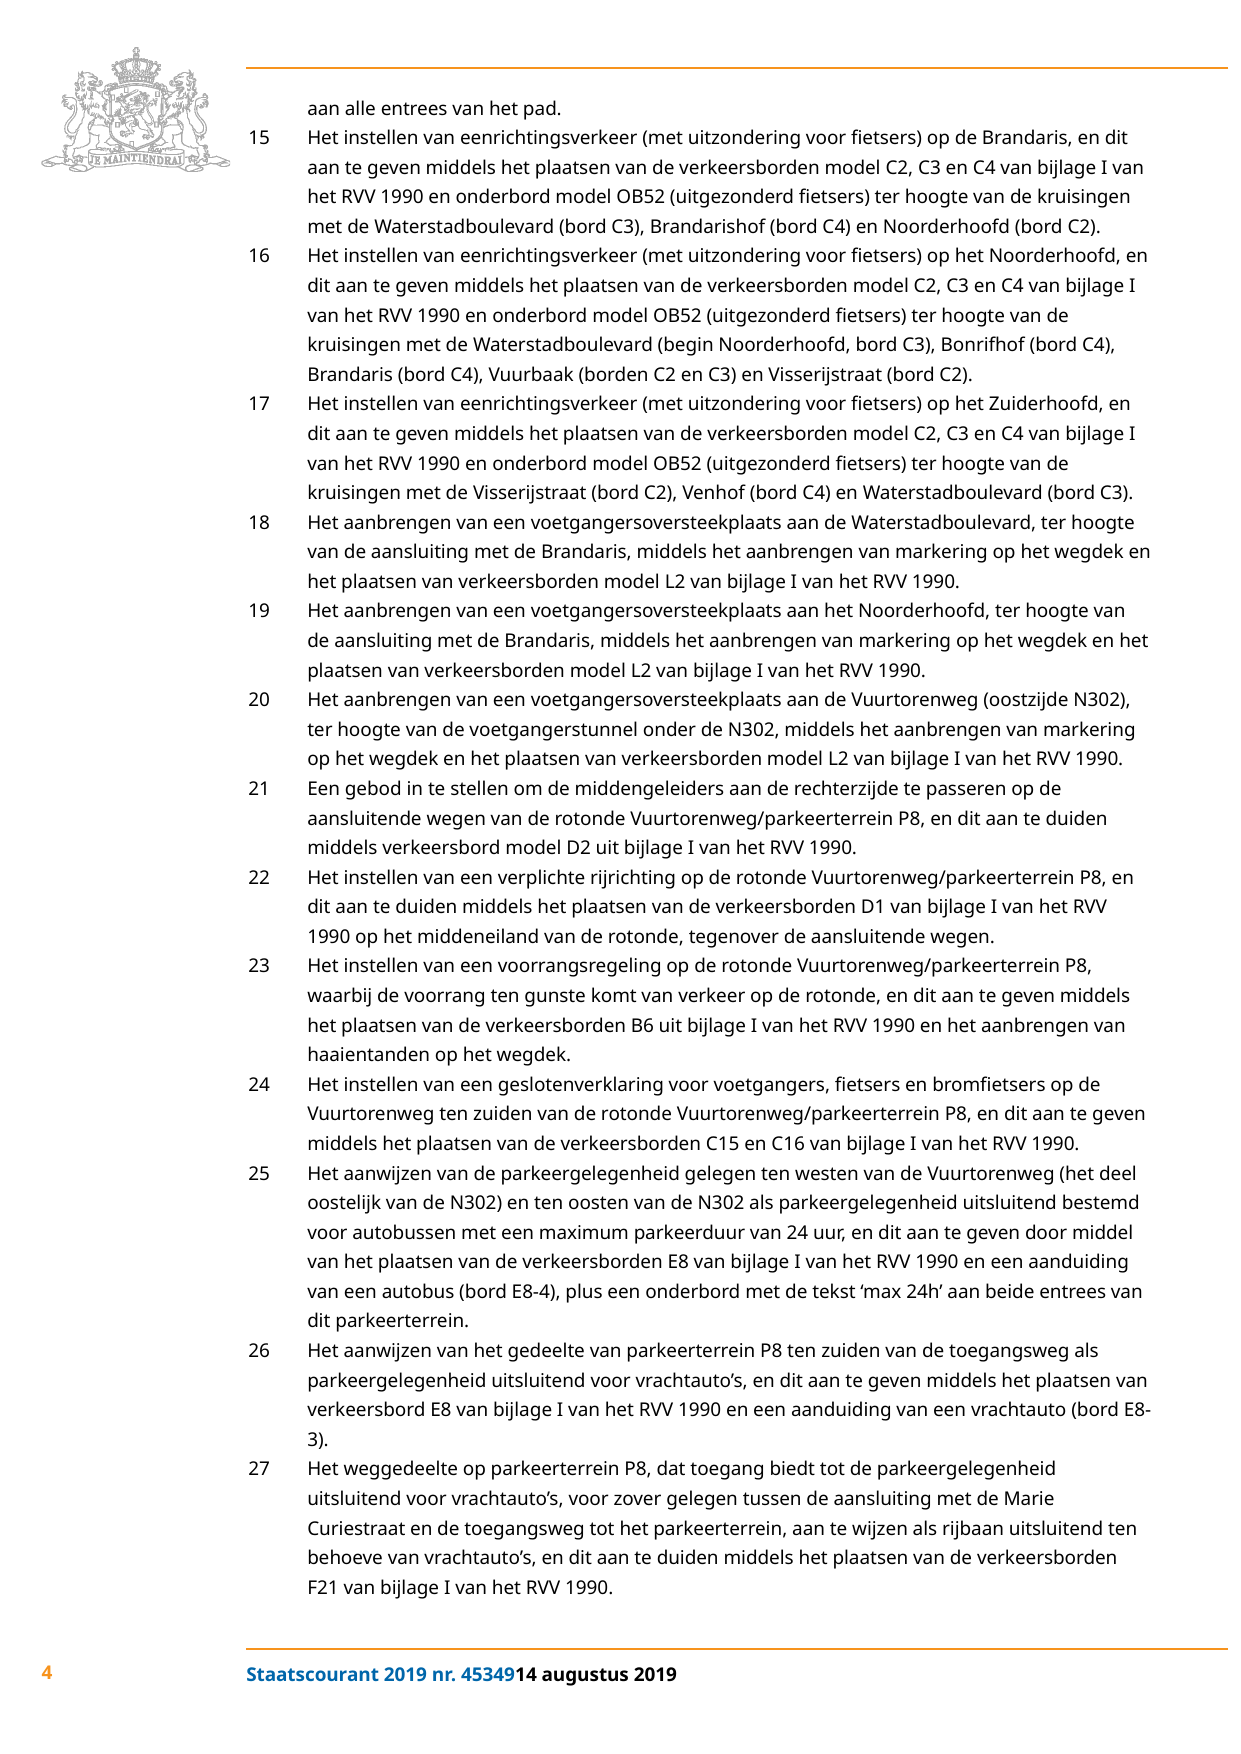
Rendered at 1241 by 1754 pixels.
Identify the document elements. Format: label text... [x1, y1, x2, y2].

list Het weggedeelte op parkeerterrein P8, dat toegang biedt tot de parkeergelegenheid uitsluitend voor vrachtauto’s, voor zover gelegen tussen de aansluiting met de Marie Curiestraat en de toegangsweg tot het parkeerterrein, aan te wijzen als rijbaan uitsluitend ten behoeve van vrachtauto’s, en dit aan te duiden middels het plaatsen van de verkeersborden F21 van bijlage I van het RVV 1990. [248, 1456, 1152, 1600]
list Het aanwijzen van het gedeelte van parkeerterrein P8 ten zuiden van de toegangsweg als parkeergelegenheid uitsluitend voor vrachtauto’s, en dit aan te geven middels het plaatsen van verkeersbord E8 van bijlage I van het RVV 1990 en een aanduiding van een vrachtauto (bord E8-3). [248, 1337, 1152, 1452]
list aan alle entrees van het pad. [248, 95, 1152, 121]
list Een gebod in te stellen om de middengeleiders aan de rechterzijde te passeren op de aansluitende wegen van de rotonde Vuurtorenweg/parkeerterrein P8, en dit aan te duiden middels verkeersbord model D2 uit bijlage I van het RVV 1990. [248, 775, 1152, 860]
list Het instellen van eenrichtingsverkeer (met uitzondering voor fietsers) op de Brandaris, en dit aan te geven middels het plaatsen van de verkeersborden model C2, C3 en C4 van bijlage I van het RVV 1990 en onderbord model OB52 (uitgezonderd fietsers) ter hoogte van de kruisingen met de Waterstadboulevard (bord C3), Brandarishof (bord C4) en Noorderhoofd (bord C2). [248, 124, 1152, 239]
list Het instellen van eenrichtingsverkeer (met uitzondering voor fietsers) op het Noorderhoofd, en dit aan te geven middels het plaatsen van de verkeersborden model C2, C3 en C4 van bijlage I van het RVV 1990 en onderbord model OB52 (uitgezonderd fietsers) ter hoogte van de kruisingen met de Waterstadboulevard (begin Noorderhoofd, bord C3), Bonrifhof (bord C4), Brandaris (bord C4), Vuurbaak (borden C2 en C3) en Visserijstraat (bord C2). [248, 243, 1152, 387]
list Het instellen van eenrichtingsverkeer (met uitzondering voor fietsers) op het Zuiderhoofd, en dit aan te geven middels het plaatsen van de verkeersborden model C2, C3 en C4 van bijlage I van het RVV 1990 en onderbord model OB52 (uitgezonderd fietsers) ter hoogte van de kruisingen met de Visserijstraat (bord C2), Venhof (bord C4) en Waterstadboulevard (bord C3). [248, 391, 1152, 505]
list Het aanbrengen van een voetgangersoversteekplaats aan het Noorderhoofd, ter hoogte van de aansluiting met de Brandaris, middels het aanbrengen van markering op het wegdek en het plaatsen van verkeersborden model L2 van bijlage I van het RVV 1990. [248, 598, 1152, 683]
list Het instellen van een voorrangsregeling op de rotonde Vuurtorenweg/parkeerterrein P8, waarbij de voorrang ten gunste komt van verkeer op de rotonde, en dit aan te geven middels het plaatsen van de verkeersborden B6 uit bijlage I van het RVV 1990 en het aanbrengen van haaientanden op het wegdek. [248, 953, 1152, 1067]
list Het instellen van een geslotenverklaring voor voetgangers, fietsers en bromfietsers op de Vuurtorenweg ten zuiden van de rotonde Vuurtorenweg/parkeerterrein P8, en dit aan te geven middels het plaatsen van de verkeersborden C15 en C16 van bijlage I van het RVV 1990. [248, 1071, 1152, 1156]
list Het aanwijzen van de parkeergelegenheid gelegen ten westen van de Vuurtorenweg (het deel oostelijk van de N302) en ten oosten van de N302 als parkeergelegenheid uitsluitend bestemd voor autobussen met een maximum parkeerduur van 24 uur, en dit aan te geven door middel van het plaatsen van de verkeersborden E8 van bijlage I van het RVV 1990 en een aanduiding van een autobus (bord E8-4), plus een onderbord met de tekst ‘max 24h’ aan beide entrees van dit parkeerterrein. [248, 1160, 1152, 1333]
picture [41, 47, 231, 172]
list Het aanbrengen van een voetgangersoversteekplaats aan de Waterstadboulevard, ter hoogte van de aansluiting met de Brandaris, middels het aanbrengen van markering op het wegdek en het plaatsen van verkeersborden model L2 van bijlage I van het RVV 1990. [248, 509, 1152, 594]
list Het aanbrengen van een voetgangersoversteekplaats aan de Vuurtorenweg (oostzijde N302), ter hoogte van de voetgangerstunnel onder de N302, middels het aanbrengen van markering op het wegdek en het plaatsen van verkeersborden model L2 van bijlage I van het RVV 1990. [248, 686, 1152, 771]
list Het instellen van een verplichte rijrichting op de rotonde Vuurtorenweg/parkeerterrein P8, en dit aan te duiden middels het plaatsen van de verkeersborden D1 van bijlage I van het RVV 1990 op het middeneiland van de rotonde, tegenover de aansluitende wegen. [248, 864, 1152, 949]
